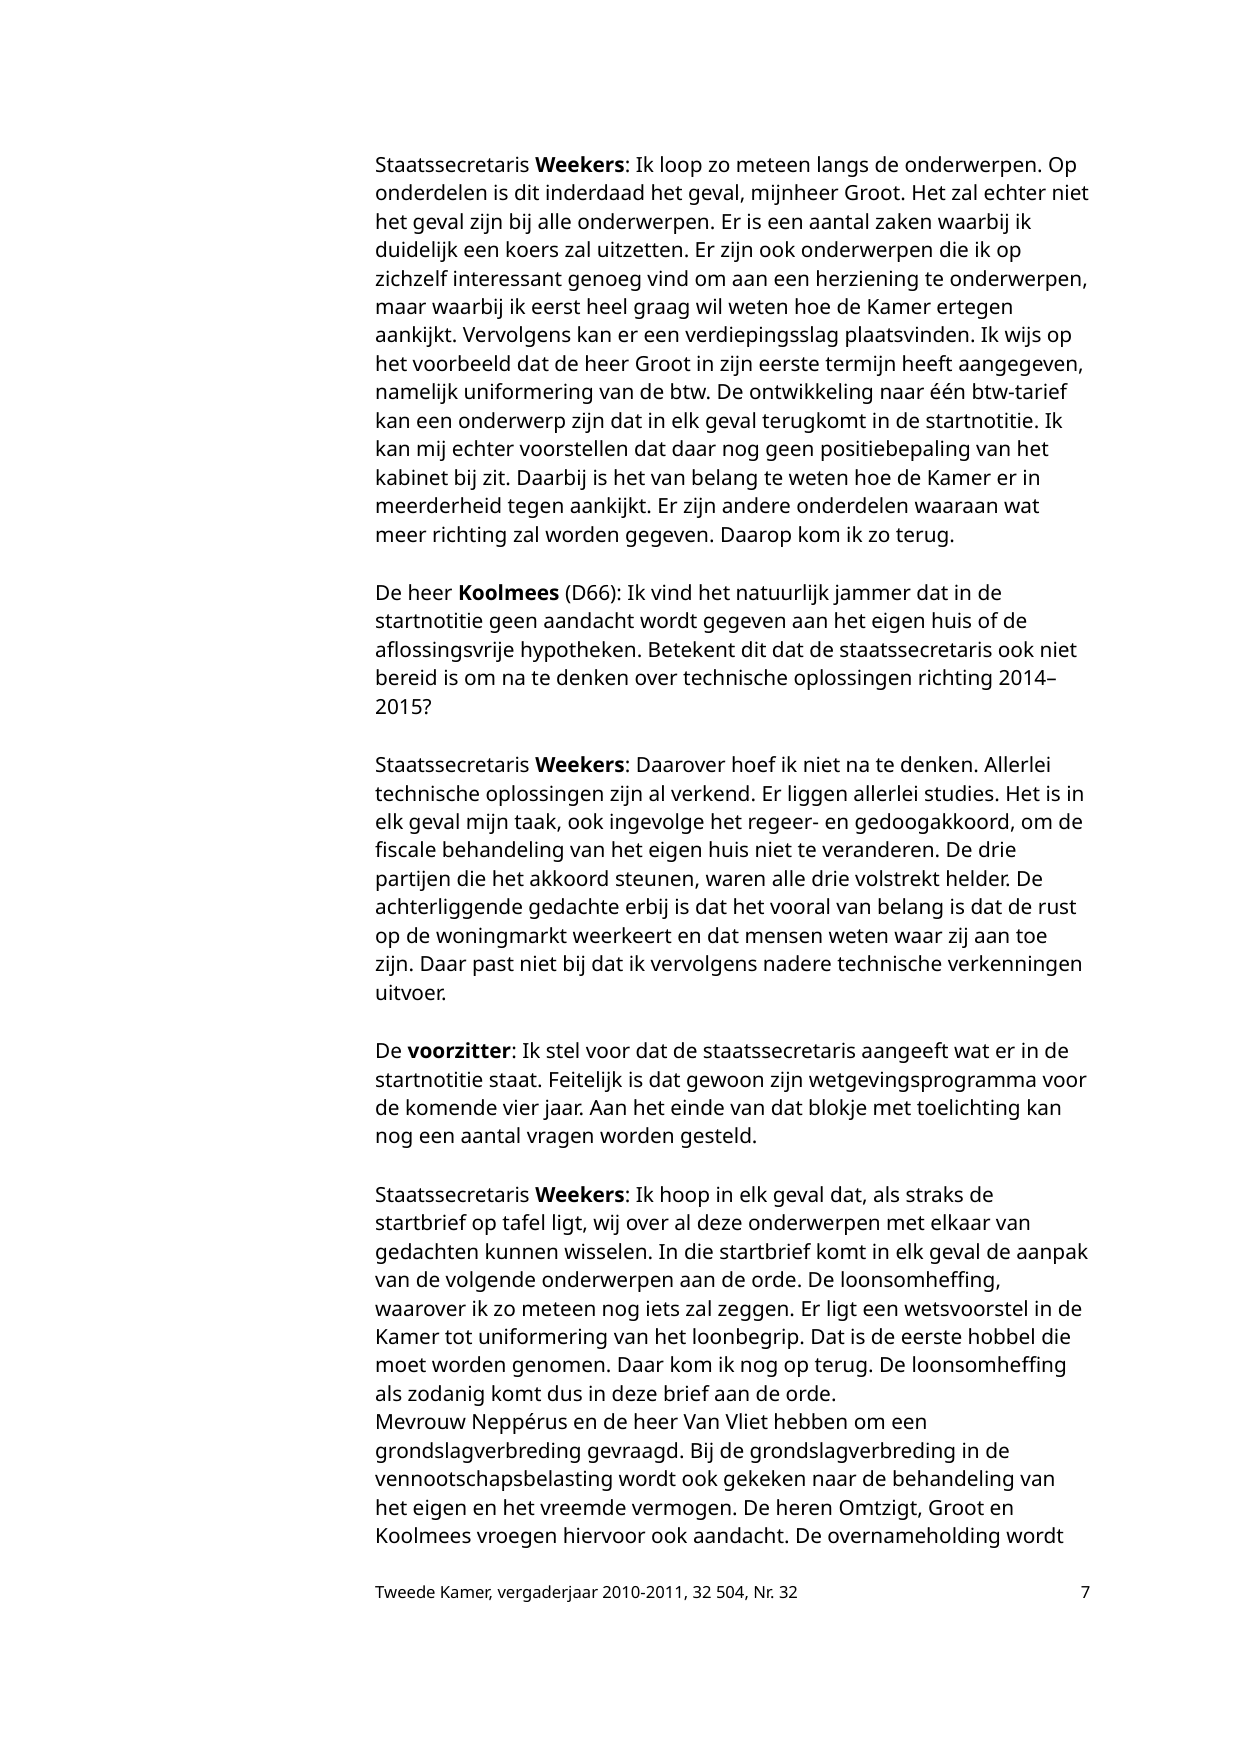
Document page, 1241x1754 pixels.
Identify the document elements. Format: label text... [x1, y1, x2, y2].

text De heer Koolmees (D66): Ik vind het natuurlijk jammer dat in de startnotitie geen aandacht wordt gegeven aan het eigen huis of de aflossingsvrije hypotheken. Betekent dit dat de staatssecretaris ook niet bereid is om na te denken over technische oplossingen richting 2014–2015? [375, 578, 1090, 720]
text Staatssecretaris Weekers: Ik hoop in elk geval dat, als straks de startbrief op tafel ligt, wij over al deze onderwerpen met elkaar van gedachten kunnen wisselen. In die startbrief komt in elk geval de aanpak van de volgende onderwerpen aan de orde. De loonsomheffing, waarover ik zo meteen nog iets zal zeggen. Er ligt een wetsvoorstel in de Kamer tot uniformering van het loonbegrip. Dat is de eerste hobbel die moet worden genomen. Daar kom ik nog op terug. De loonsomheffing als zodanig komt dus in deze brief aan de orde. [375, 1180, 1090, 1407]
text De voorzitter: Ik stel voor dat de staatssecretaris aangeeft wat er in de startnotitie staat. Feitelijk is dat gewoon zijn wetgevingsprogramma voor de komende vier jaar. Aan het einde van dat blokje met toelichting kan nog een aantal vragen worden gesteld. [375, 1036, 1090, 1150]
text Mevrouw Neppérus en de heer Van Vliet hebben om een grondslagverbreding gevraagd. Bij de grondslagverbreding in de vennootschapsbelasting wordt ook gekeken naar de behandeling van het eigen en het vreemde vermogen. De heren Omtzigt, Groot en Koolmees vroegen hiervoor ook aandacht. De overnameholding wordt [375, 1407, 1090, 1550]
text Staatssecretaris Weekers: Daarover hoef ik niet na te denken. Allerlei technische oplossingen zijn al verkend. Er liggen allerlei studies. Het is in elk geval mijn taak, ook ingevolge het regeer- en gedoogakkoord, om de fiscale behandeling van het eigen huis niet te veranderen. De drie partijen die het akkoord steunen, waren alle drie volstrekt helder. De achterliggende gedachte erbij is dat het vooral van belang is dat de rust op de woningmarkt weerkeert en dat mensen weten waar zij aan toe zijn. Daar past niet bij dat ik vervolgens nadere technische verkenningen uitvoer. [375, 750, 1090, 1006]
text Staatssecretaris Weekers: Ik loop zo meteen langs de onderwerpen. Op onderdelen is dit inderdaad het geval, mijnheer Groot. Het zal echter niet het geval zijn bij alle onderwerpen. Er is een aantal zaken waarbij ik duidelijk een koers zal uitzetten. Er zijn ook onderwerpen die ik op zichzelf interessant genoeg vind om aan een herziening te onderwerpen, maar waarbij ik eerst heel graag wil weten hoe de Kamer ertegen aankijkt. Vervolgens kan er een verdiepingsslag plaatsvinden. Ik wijs op het voorbeeld dat de heer Groot in zijn eerste termijn heeft aangegeven, namelijk uniformering van de btw. De ontwikkeling naar één btw-tarief kan een onderwerp zijn dat in elk geval terugkomt in de startnotitie. Ik kan mij echter voorstellen dat daar nog geen positiebepaling van het kabinet bij zit. Daarbij is het van belang te weten hoe de Kamer er in meerderheid tegen aankijkt. Er zijn andere onderdelen waaraan wat meer richting zal worden gegeven. Daarop kom ik zo terug. [375, 150, 1090, 548]
